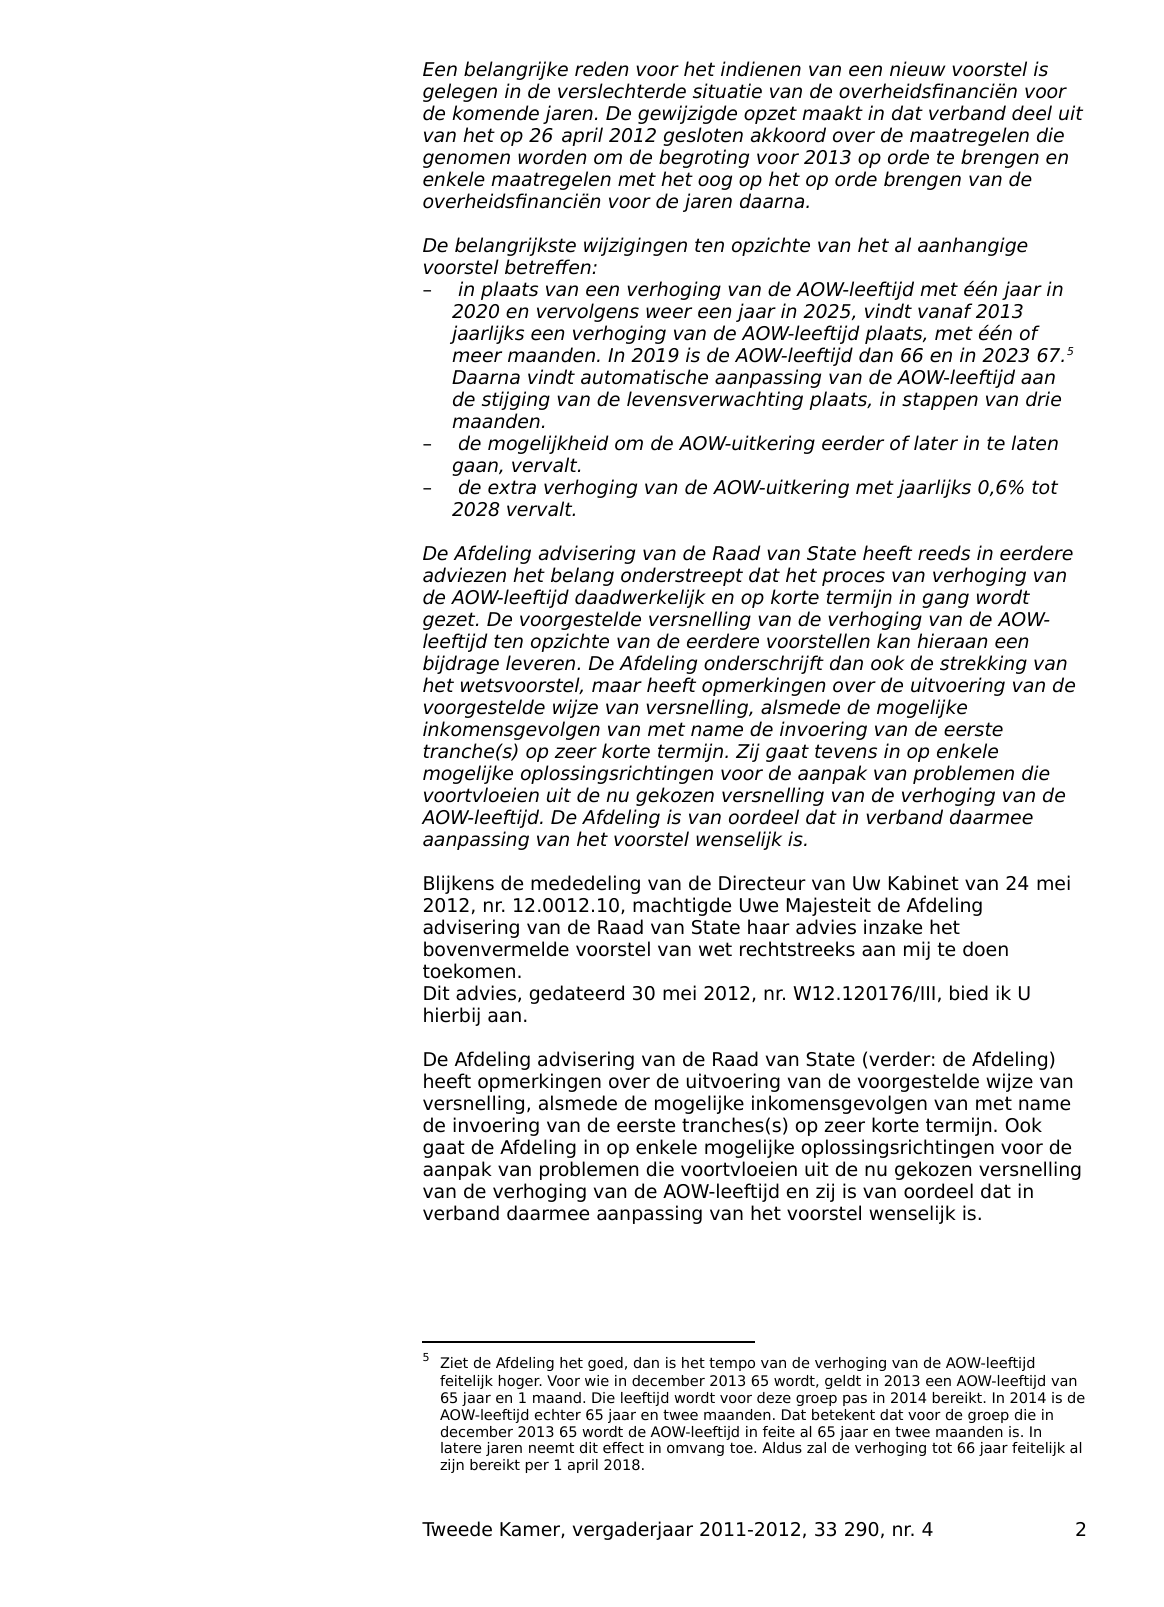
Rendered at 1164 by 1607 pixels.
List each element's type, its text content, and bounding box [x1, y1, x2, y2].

text Dit advies, gedateerd 30 mei 2012, nr. W12.120176/III, bied ik U hierbij aan. [422, 983, 1087, 1027]
text – de extra verhoging van de AOW-uitkering met jaarlijks 0,6% tot 2028 vervalt. [422, 477, 1087, 521]
text De belangrijkste wijzigingen ten opzichte van het al aanhangige voorstel betreffen: [422, 235, 1087, 279]
text – in plaats van een verhoging van de AOW-leeftijd met één jaar in 2020 en vervolgens weer een jaar in 2025, vindt vanaf 2013 jaarlijks een verhoging van de AOW-leeftijd plaats, met één of meer maanden. In 2019 is de AOW-leeftijd dan 66 en in 2023 67. Daarna vindt automatische aanpassing van de AOW-leeftijd aan de stijging van de levensverwachting plaats, in stappen van drie maanden. [422, 279, 1087, 433]
text Een belangrijke reden voor het indienen van een nieuw voorstel is gelegen in de verslechterde situatie van de overheidsfinanciën voor de komende jaren. De gewijzigde opzet maakt in dat verband deel uit van het op 26 april 2012 gesloten akkoord over de maatregelen die genomen worden om de begroting voor 2013 op orde te brengen en enkele maatregelen met het oog op het op orde brengen van de overheidsfinanciën voor de jaren daarna. [422, 59, 1087, 213]
text Blijkens de mededeling van de Directeur van Uw Kabinet van 24 mei 2012, nr. 12.0012.10, machtigde Uwe Majesteit de Afdeling advisering van de Raad van State haar advies inzake het bovenvermelde voorstel van wet rechtstreeks aan mij te doen toekomen. [422, 873, 1087, 983]
text – de mogelijkheid om de AOW-uitkering eerder of later in te laten gaan, vervalt. [422, 433, 1087, 477]
text De Afdeling advisering van de Raad van State (verder: de Afdeling) heeft opmerkingen over de uitvoering van de voorgestelde wijze van versnelling, alsmede de mogelijke inkomensgevolgen van met name de invoering van de eerste tranches(s) op zeer korte termijn. Ook gaat de Afdeling in op enkele mogelijke oplossingsrichtingen voor de aanpak van problemen die voortvloeien uit de nu gekozen versnelling van de verhoging van de AOW-leeftijd en zij is van oordeel dat in verband daarmee aanpassing van het voorstel wenselijk is. [422, 1049, 1087, 1225]
text De Afdeling advisering van de Raad van State heeft reeds in eerdere adviezen het belang onderstreept dat het proces van verhoging van de AOW-leeftijd daadwerkelijk en op korte termijn in gang wordt gezet. De voorgestelde versnelling van de verhoging van de AOW-leeftijd ten opzichte van de eerdere voorstellen kan hieraan een bijdrage leveren. De Afdeling onderschrijft dan ook de strekking van het wetsvoorstel, maar heeft opmerkingen over de uitvoering van de voorgestelde wijze van versnelling, alsmede de mogelijke inkomensgevolgen van met name de invoering van de eerste tranche(s) op zeer korte termijn. Zij gaat tevens in op enkele mogelijke oplossingsrichtingen voor de aanpak van problemen die voortvloeien uit de nu gekozen versnelling van de verhoging van de AOW-leeftijd. De Afdeling is van oordeel dat in verband daarmee aanpassing van het voorstel wenselijk is. [422, 543, 1087, 851]
text Ziet de Afdeling het goed, dan is het tempo van de verhoging van de AOW-leeftijd feitelijk hoger. Voor wie in december 2013 65 wordt, geldt in 2013 een AOW-leeftijd van 65 jaar en 1 maand. Die leeftijd wordt voor deze groep pas in 2014 bereikt. In 2014 is de AOW-leeftijd echter 65 jaar en twee maanden. Dat betekent dat voor de groep die in december 2013 65 wordt de AOW-leeftijd in feite al 65 jaar en twee maanden is. In latere jaren neemt dit effect in omvang toe. Aldus zal de verhoging tot 66 jaar feitelijk al zijn bereikt per 1 april 2018. [422, 1351, 1087, 1474]
